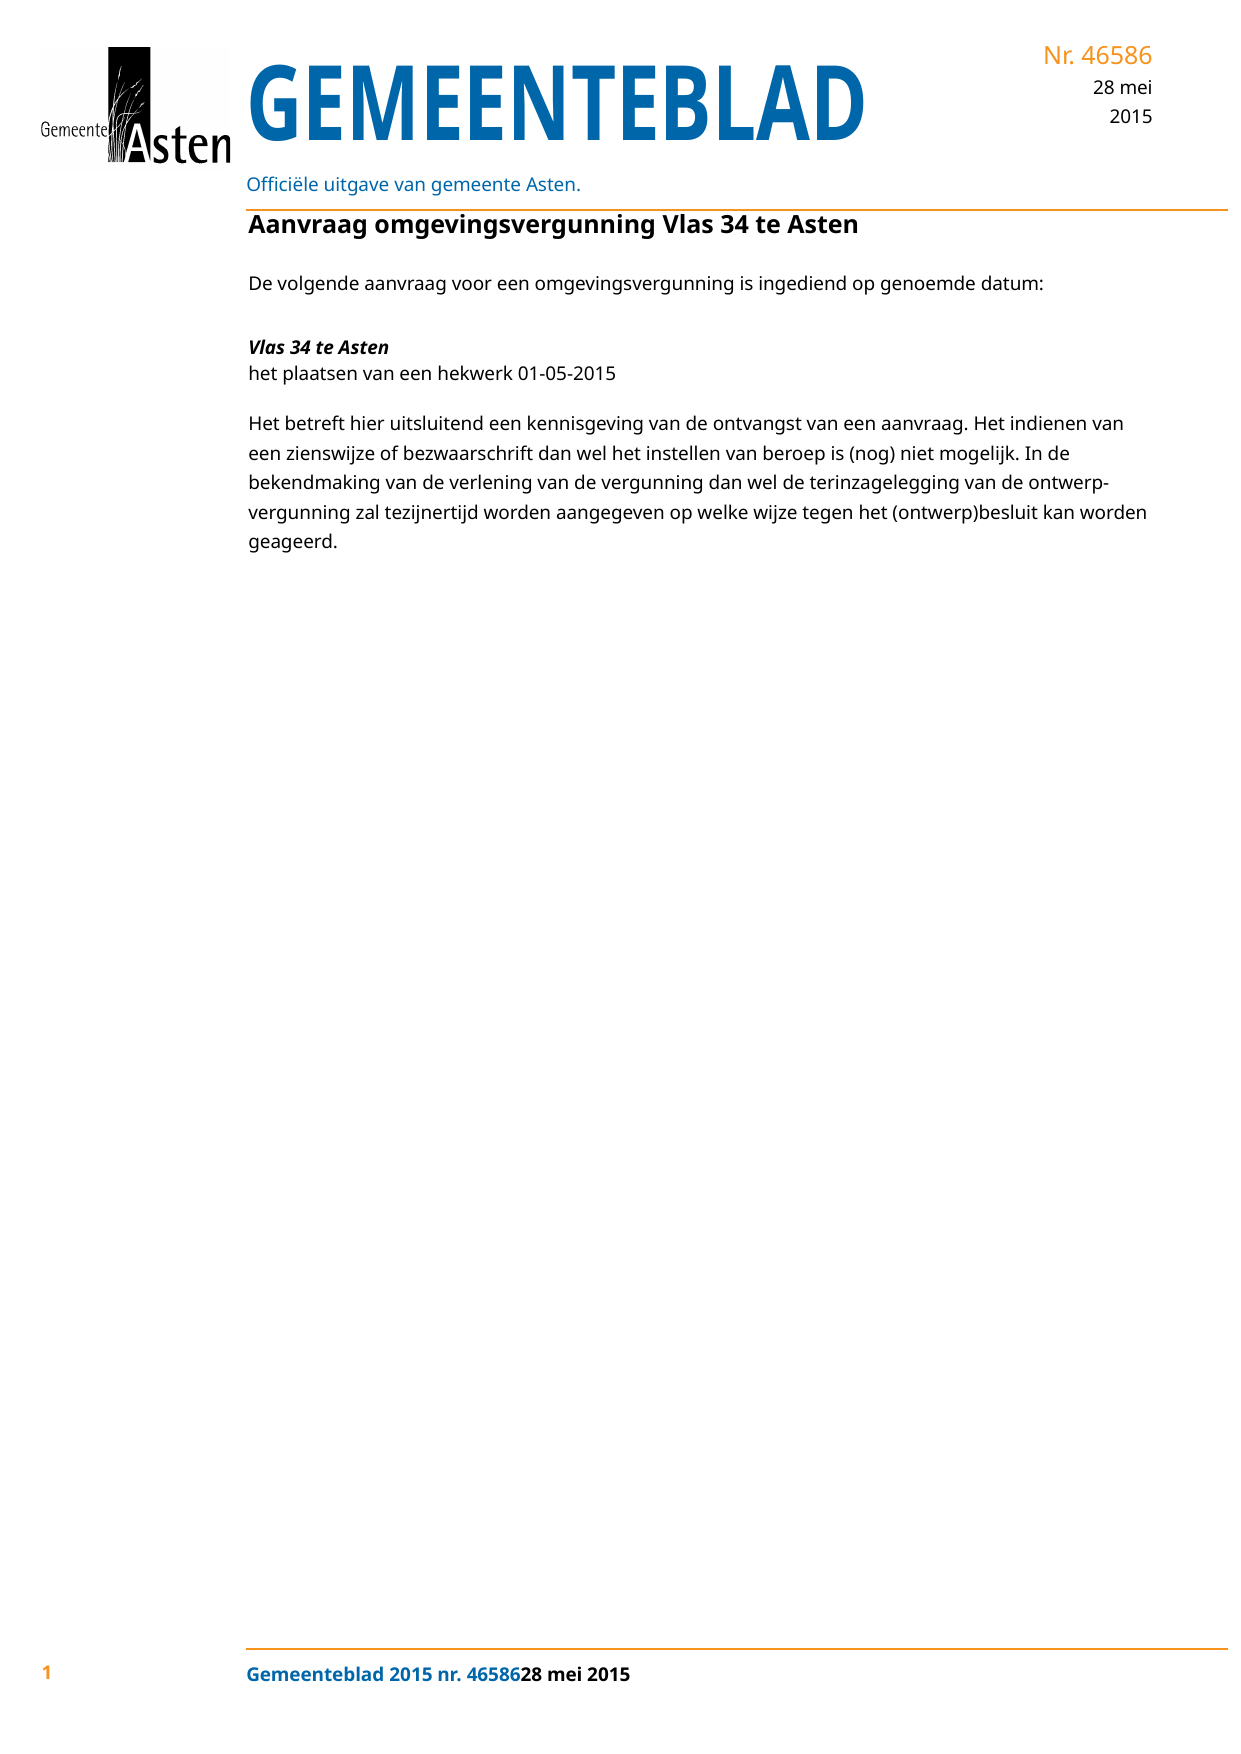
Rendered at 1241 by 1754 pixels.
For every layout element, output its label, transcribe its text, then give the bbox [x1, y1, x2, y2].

text Vlas 34 te Asten [248, 334, 1152, 360]
text De volgende aanvraag voor een omgevingsvergunning is ingediend op genoemde datum: [248, 270, 1152, 296]
text het plaatsen van een hekwerk 01-05-2015 [248, 360, 1152, 386]
text Het betreft hier uitsluitend een kennisgeving van de ontvangst van een aanvraag. Het indienen van een zienswijze of bezwaarschrift dan wel het instellen van beroep is (nog) niet mogelijk. In de bekendmaking van de verlening van de vergunning dan wel de terinzagelegging van de ontwerp-vergunning zal tezijnertijd worden aangegeven op welke wijze tegen het (ontwerp)besluit kan worden geageerd. [248, 410, 1152, 554]
picture [41, 47, 231, 172]
text Aanvraag omgevingsvergunning Vlas 34 te Asten [248, 211, 1152, 241]
